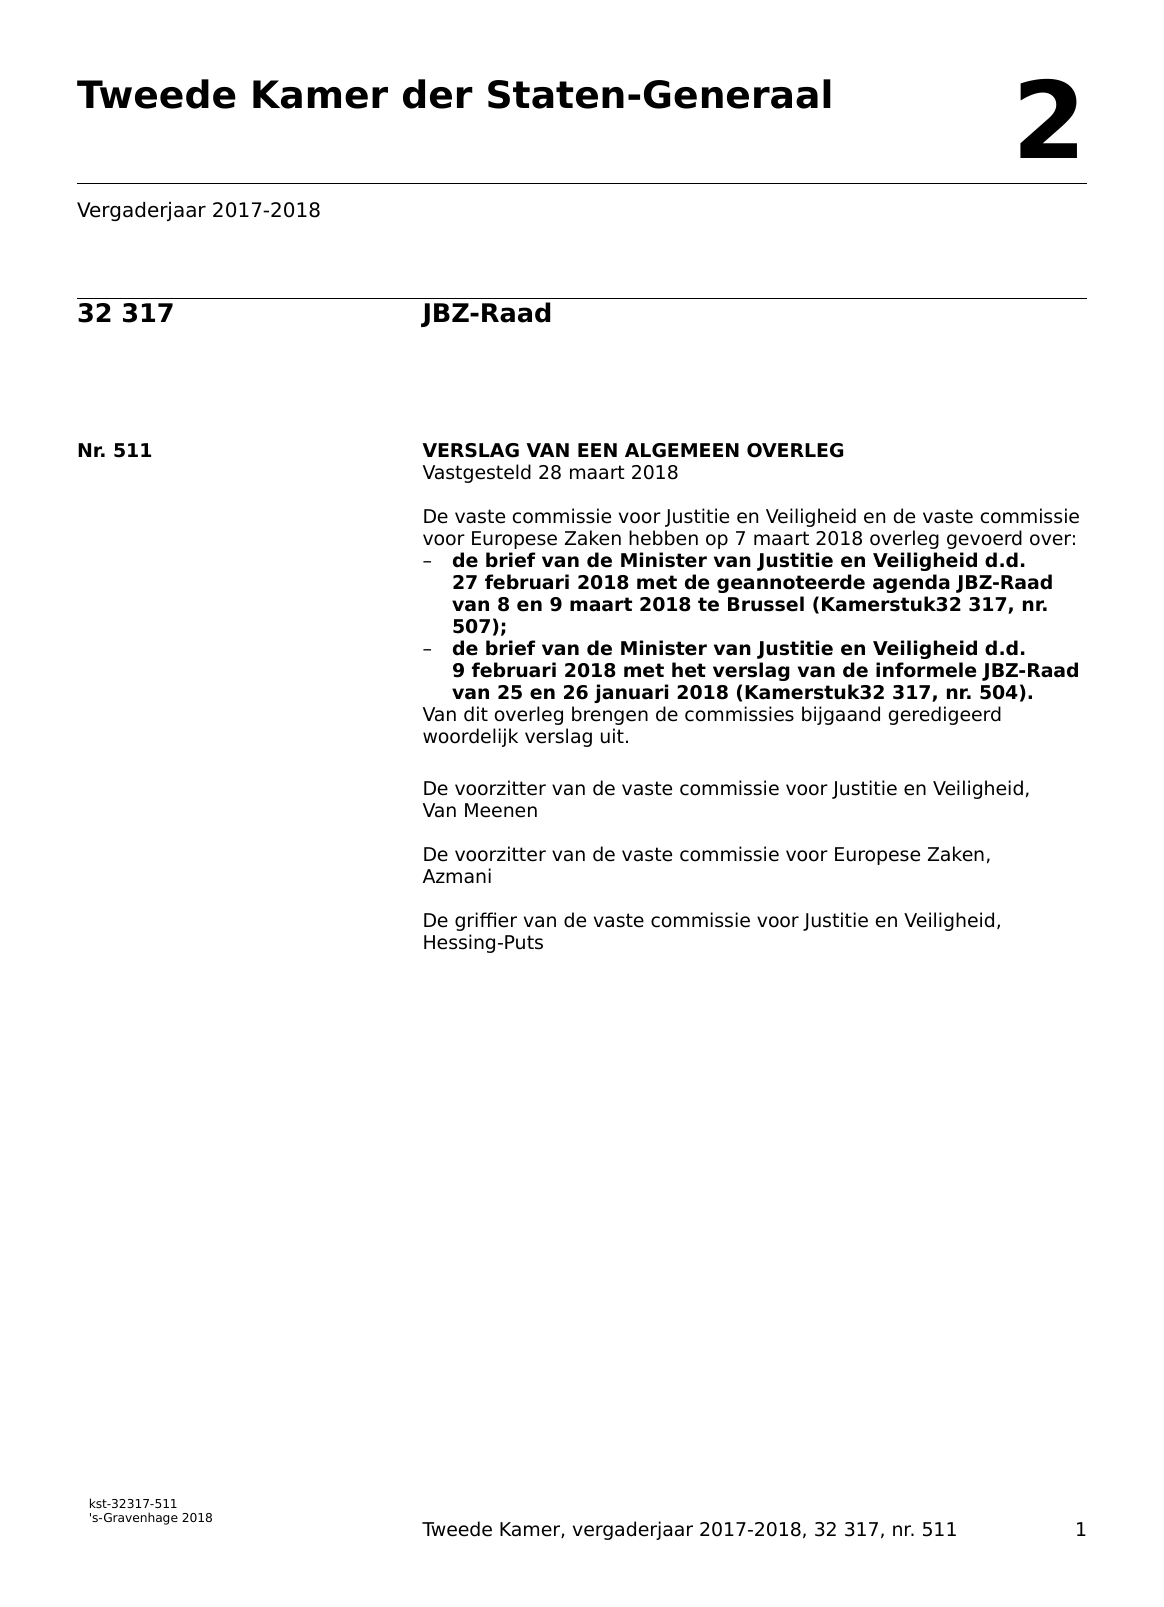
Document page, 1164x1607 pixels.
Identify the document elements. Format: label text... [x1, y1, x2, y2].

text De griffier van de vaste commissie voor Justitie en Veiligheid, Hessing-Puts [422, 910, 1087, 954]
text De vaste commissie voor Justitie en Veiligheid en de vaste commissie voor Europese Zaken hebben op 7 maart 2018 overleg gevoerd over: [422, 506, 1087, 550]
table_cell Vergaderjaar 2017-2018 [77, 184, 1087, 298]
table_header Tweede Kamer der Staten-Generaal [77, 59, 886, 183]
subtitle Nr. 511 VERSLAG VAN EEN ALGEMEEN OVERLEG [77, 440, 1087, 462]
text Van dit overleg brengen de commissies bijgaand geredigeerd woordelijk verslag uit. [422, 704, 1087, 748]
subtitle 32 317 JBZ-Raad [77, 299, 1087, 329]
text De voorzitter van de vaste commissie voor Europese Zaken, Azmani [422, 844, 1087, 888]
text 's-Gravenhage 2018 [88, 1511, 323, 1525]
text – de brief van de Minister van Justitie en Veiligheid d.d. 9 februari 2018 met het verslag van de informele JBZ-Raad van 25 en 26 januari 2018 (Kamerstuk32 317, nr. 504). [422, 638, 1087, 704]
text Vastgesteld 28 maart 2018 [422, 462, 1087, 484]
text – de brief van de Minister van Justitie en Veiligheid d.d. 27 februari 2018 met de geannoteerde agenda JBZ-Raad van 8 en 9 maart 2018 te Brussel (Kamerstuk32 317, nr. 507); [422, 550, 1087, 638]
text kst-32317-511 [88, 1497, 323, 1511]
table_header 2 [886, 59, 1087, 183]
text De voorzitter van de vaste commissie voor Justitie en Veiligheid, Van Meenen [422, 778, 1087, 822]
